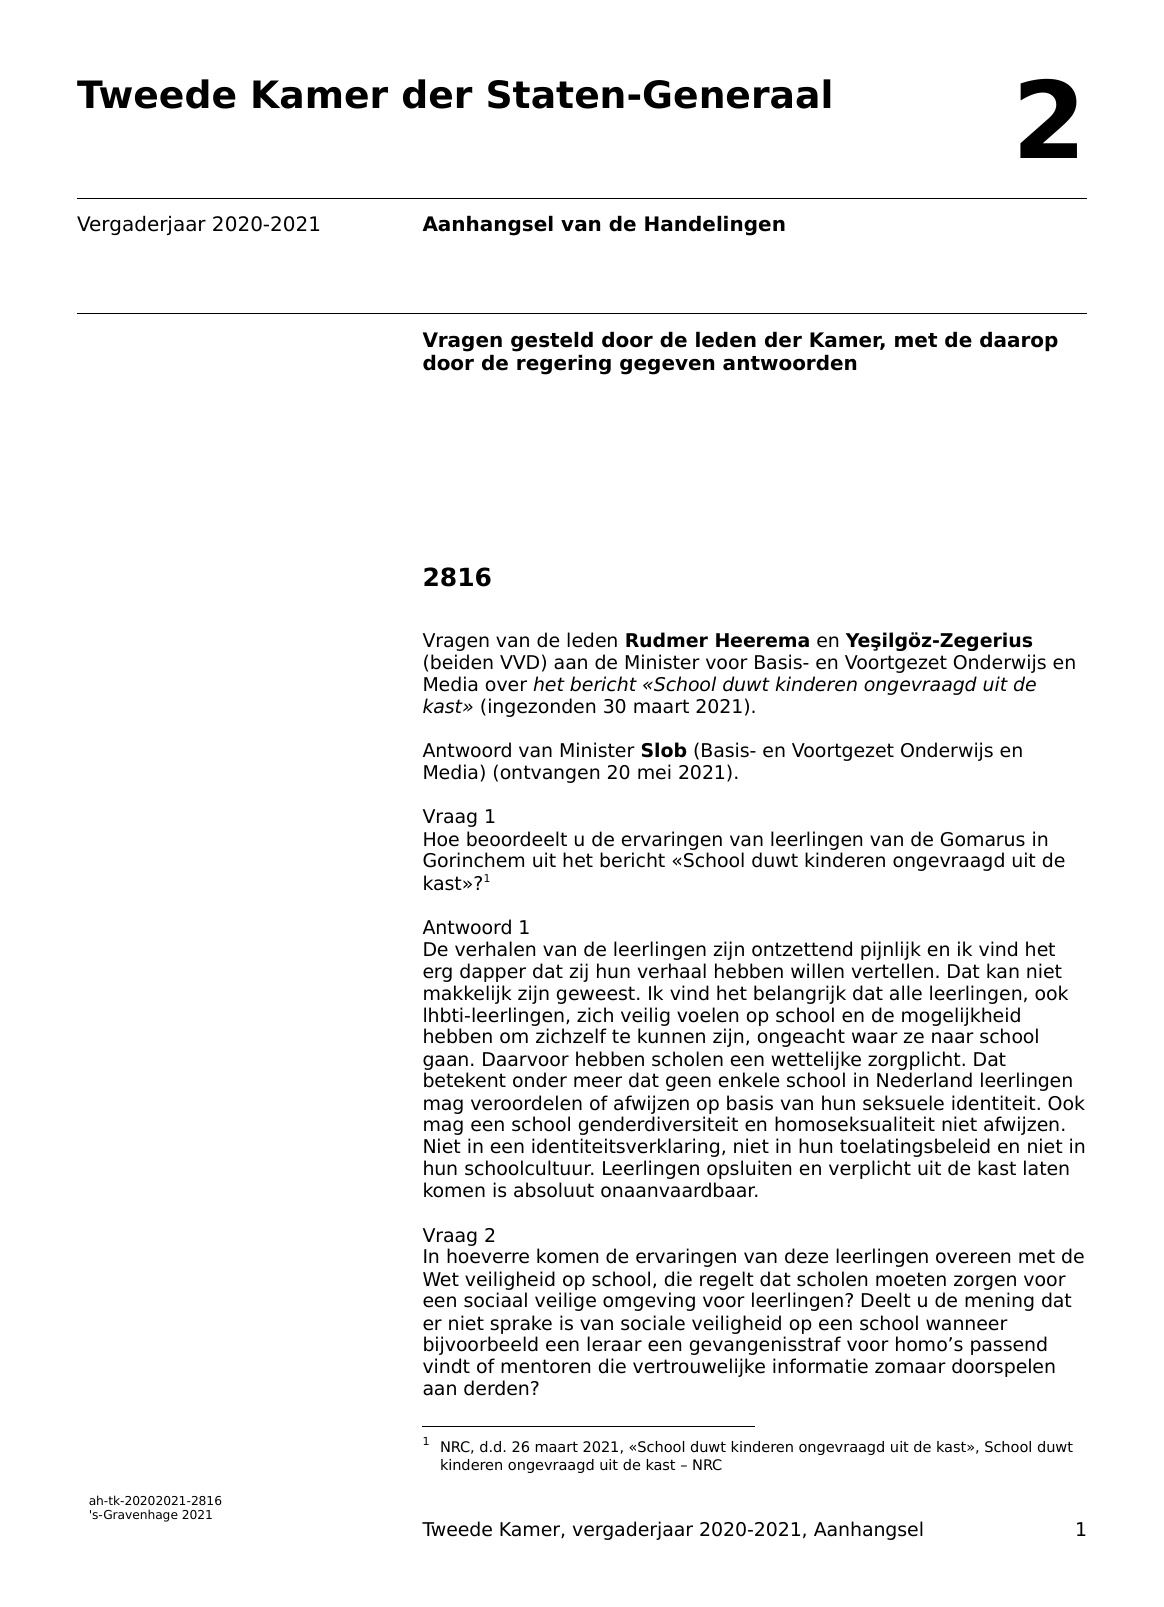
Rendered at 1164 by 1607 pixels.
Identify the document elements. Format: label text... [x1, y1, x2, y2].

text In hoeverre komen de ervaringen van deze leerlingen overeen met de Wet veiligheid op school, die regelt dat scholen moeten zorgen voor een sociaal veilige omgeving voor leerlingen? Deelt u de mening dat er niet sprake is van sociale veiligheid op een school wanneer bijvoorbeeld een leraar een gevangenisstraf voor homo’s passend vindt of mentoren die vertrouwelijke informatie zomaar doorspelen aan derden? [422, 1246, 1087, 1400]
text 2816 [422, 563, 1087, 592]
text Vraag 1 [422, 806, 1087, 828]
text ah-tk-20202021-2816 [88, 1494, 323, 1508]
text NRC, d.d. 26 maart 2021, «School duwt kinderen ongevraagd uit de kast», School duwt kinderen ongevraagd uit de kast – NRC [422, 1435, 1087, 1474]
text 's-Gravenhage 2021 [88, 1508, 323, 1522]
text Vragen van de leden Rudmer Heerema en Yeşilgöz-Zegerius (beiden VVD) aan de Minister voor Basis- en Voortgezet Onderwijs en Media over het bericht «School duwt kinderen ongevraagd uit de kast» (ingezonden 30 maart 2021). [422, 630, 1087, 718]
table_cell Vragen gesteld door de leden der Kamer, met de daarop door de regering gegeven antwoorden [422, 314, 1087, 375]
table_cell [77, 314, 422, 375]
text Antwoord van Minister Slob (Basis- en Voortgezet Onderwijs en Media) (ontvangen 20 mei 2021). [422, 740, 1087, 784]
table_header Tweede Kamer der Staten-Generaal [77, 59, 886, 198]
text De verhalen van de leerlingen zijn ontzettend pijnlijk en ik vind het erg dapper dat zij hun verhaal hebben willen vertellen. Dat kan niet makkelijk zijn geweest. Ik vind het belangrijk dat alle leerlingen, ook lhbti-leerlingen, zich veilig voelen op school en de mogelijkheid hebben om zichzelf te kunnen zijn, ongeacht waar ze naar school gaan. Daarvoor hebben scholen een wettelijke zorgplicht. Dat betekent onder meer dat geen enkele school in Nederland leerlingen mag veroordelen of afwijzen op basis van hun seksuele identiteit. Ook mag een school genderdiversiteit en homoseksualiteit niet afwijzen. Niet in een identiteitsverklaring, niet in hun toelatingsbeleid en niet in hun schoolcultuur. Leerlingen opsluiten en verplicht uit de kast laten komen is absoluut onaanvaardbaar. [422, 938, 1087, 1202]
table_cell Vergaderjaar 2020-2021 [77, 199, 422, 313]
text Vraag 2 [422, 1224, 1087, 1246]
table_cell Aanhangsel van de Handelingen [422, 199, 1087, 313]
table_header 2 [886, 59, 1087, 198]
text Antwoord 1 [422, 917, 1087, 938]
text Hoe beoordeelt u de ervaringen van leerlingen van de Gomarus in Gorinchem uit het bericht «School duwt kinderen ongevraagd uit de kast»? [422, 828, 1087, 894]
